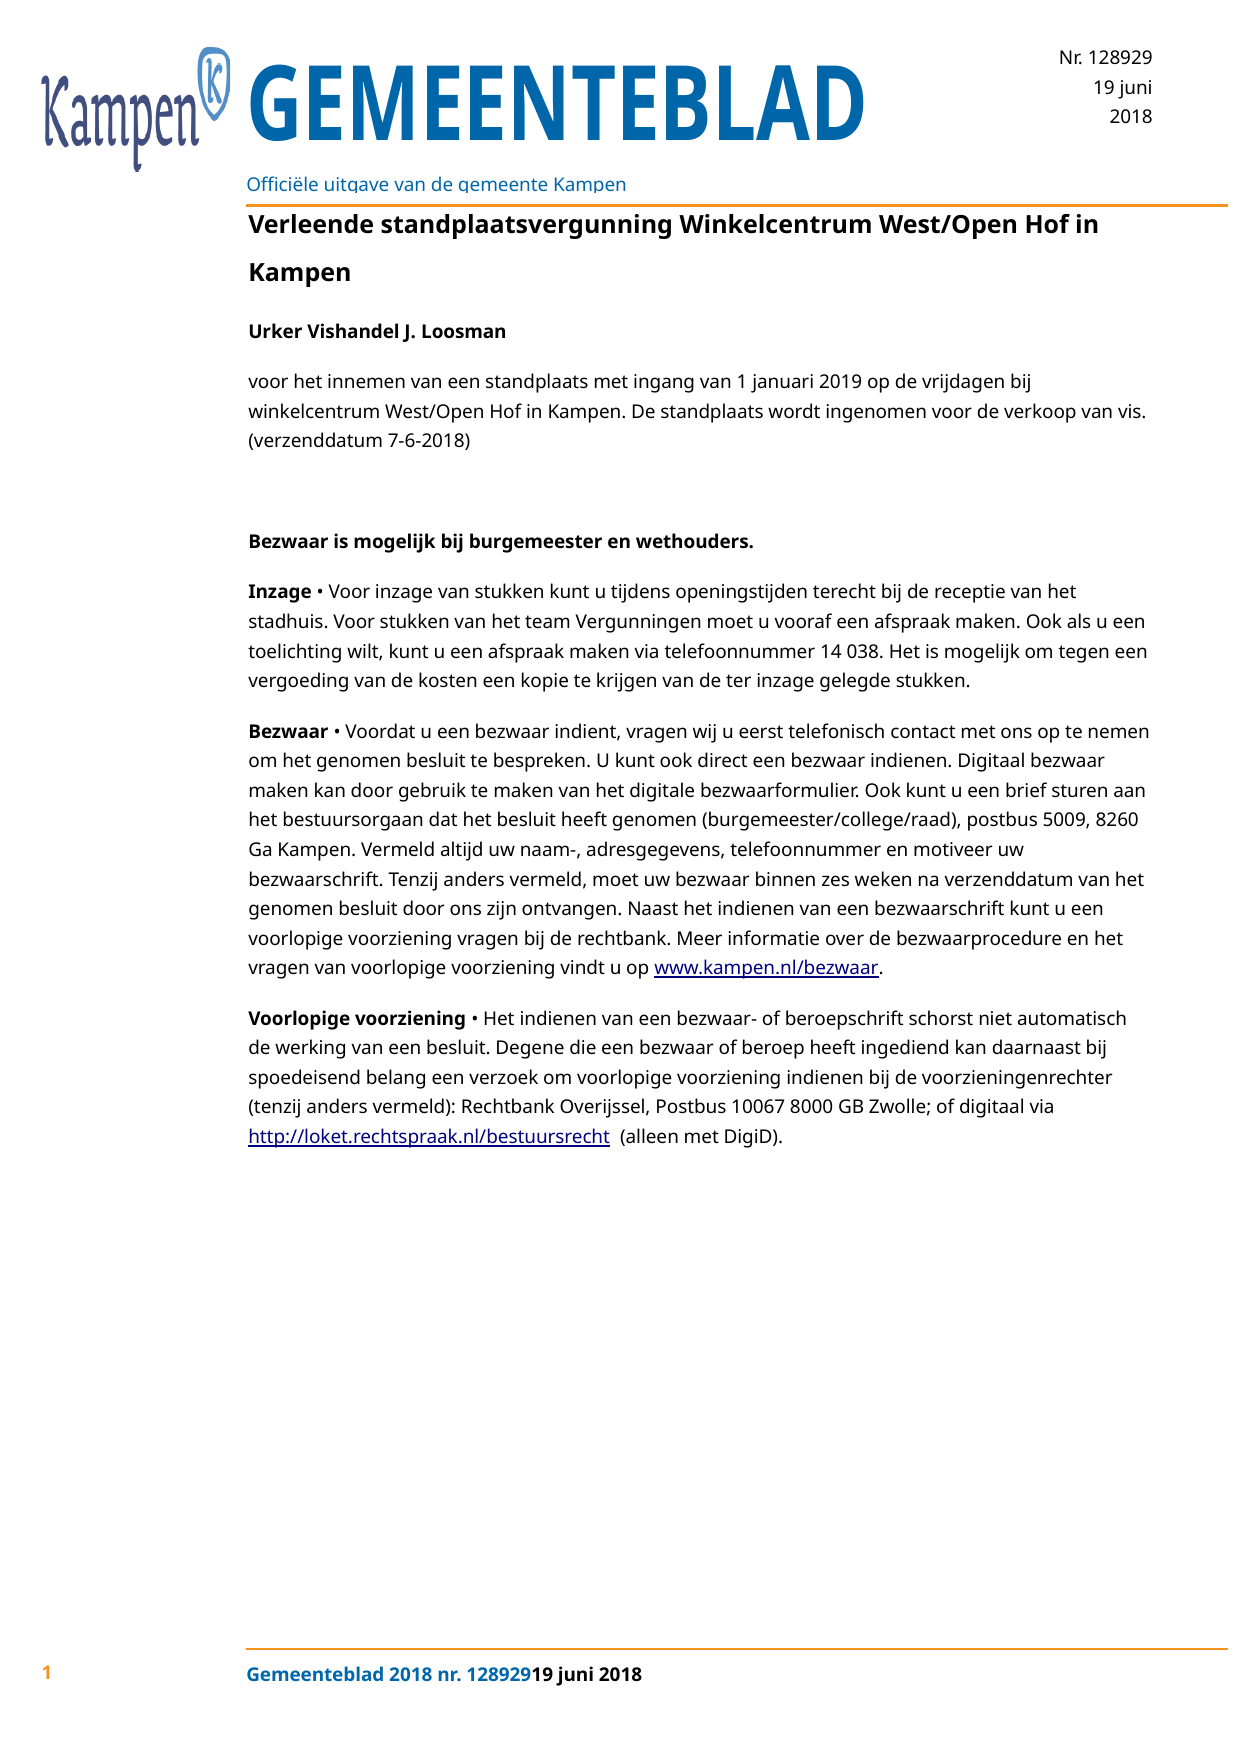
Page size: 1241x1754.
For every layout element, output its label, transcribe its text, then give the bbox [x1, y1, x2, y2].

text voor het innemen van een standplaats met ingang van 1 januari 2019 op de vrijdagen bij winkelcentrum West/Open Hof in Kampen. De standplaats wordt ingenomen voor de verkoop van vis. (verzenddatum 7-6-2018) [248, 368, 1152, 453]
text Bezwaar • Voordat u een bezwaar indient, vragen wij u eerst telefonisch contact met ons op te nemen om het genomen besluit te bespreken. U kunt ook direct een bezwaar indienen. Digitaal bezwaar maken kan door gebruik te maken van het digitale bezwaarformulier. Ook kunt u een brief sturen aan het bestuursorgaan dat het besluit heeft genomen (burgemeester/college/raad), postbus 5009, 8260 Ga Kampen. Vermeld altijd uw naam-, adresgegevens, telefoonnummer en motiveer uw bezwaarschrift. Tenzij anders vermeld, moet uw bezwaar binnen zes weken na verzenddatum van het genomen besluit door ons zijn ontvangen. Naast het indienen van een bezwaarschrift kunt u een voorlopige voorziening vragen bij de rechtbank. Meer informatie over de bezwaarprocedure en het vragen van voorlopige voorziening vindt u op www.kampen.nl/bezwaar. [248, 718, 1152, 980]
text Bezwaar is mogelijk bij burgemeester en wethouders. [248, 528, 1152, 554]
text Urker Vishandel J. Loosman [248, 318, 1152, 344]
picture [41, 47, 231, 172]
text Voorlopige voorziening • Het indienen van een bezwaar- of beroepschrift schorst niet automatisch de werking van een besluit. Degene die een bezwaar of beroep heeft ingediend kan daarnaast bij spoedeisend belang een verzoek om voorlopige voorziening indienen bij de voorzieningenrechter (tenzij anders vermeld): Rechtbank Overijssel, Postbus 10067 8000 GB Zwolle; of digitaal via http://loket.rechtspraak.nl/bestuursrecht (alleen met DigiD). [248, 1005, 1152, 1149]
text Verleende standplaatsvergunning Winkelcentrum West/Open Hof in Kampen [248, 207, 1152, 288]
text Inzage • Voor inzage van stukken kunt u tijdens openingstijden terecht bij de receptie van het stadhuis. Voor stukken van het team Vergunningen moet u vooraf een afspraak maken. Ook als u een toelichting wilt, kunt u een afspraak maken via telefoonnummer 14 038. Het is mogelijk om tegen een vergoeding van de kosten een kopie te krijgen van de ter inzage gelegde stukken. [248, 579, 1152, 693]
